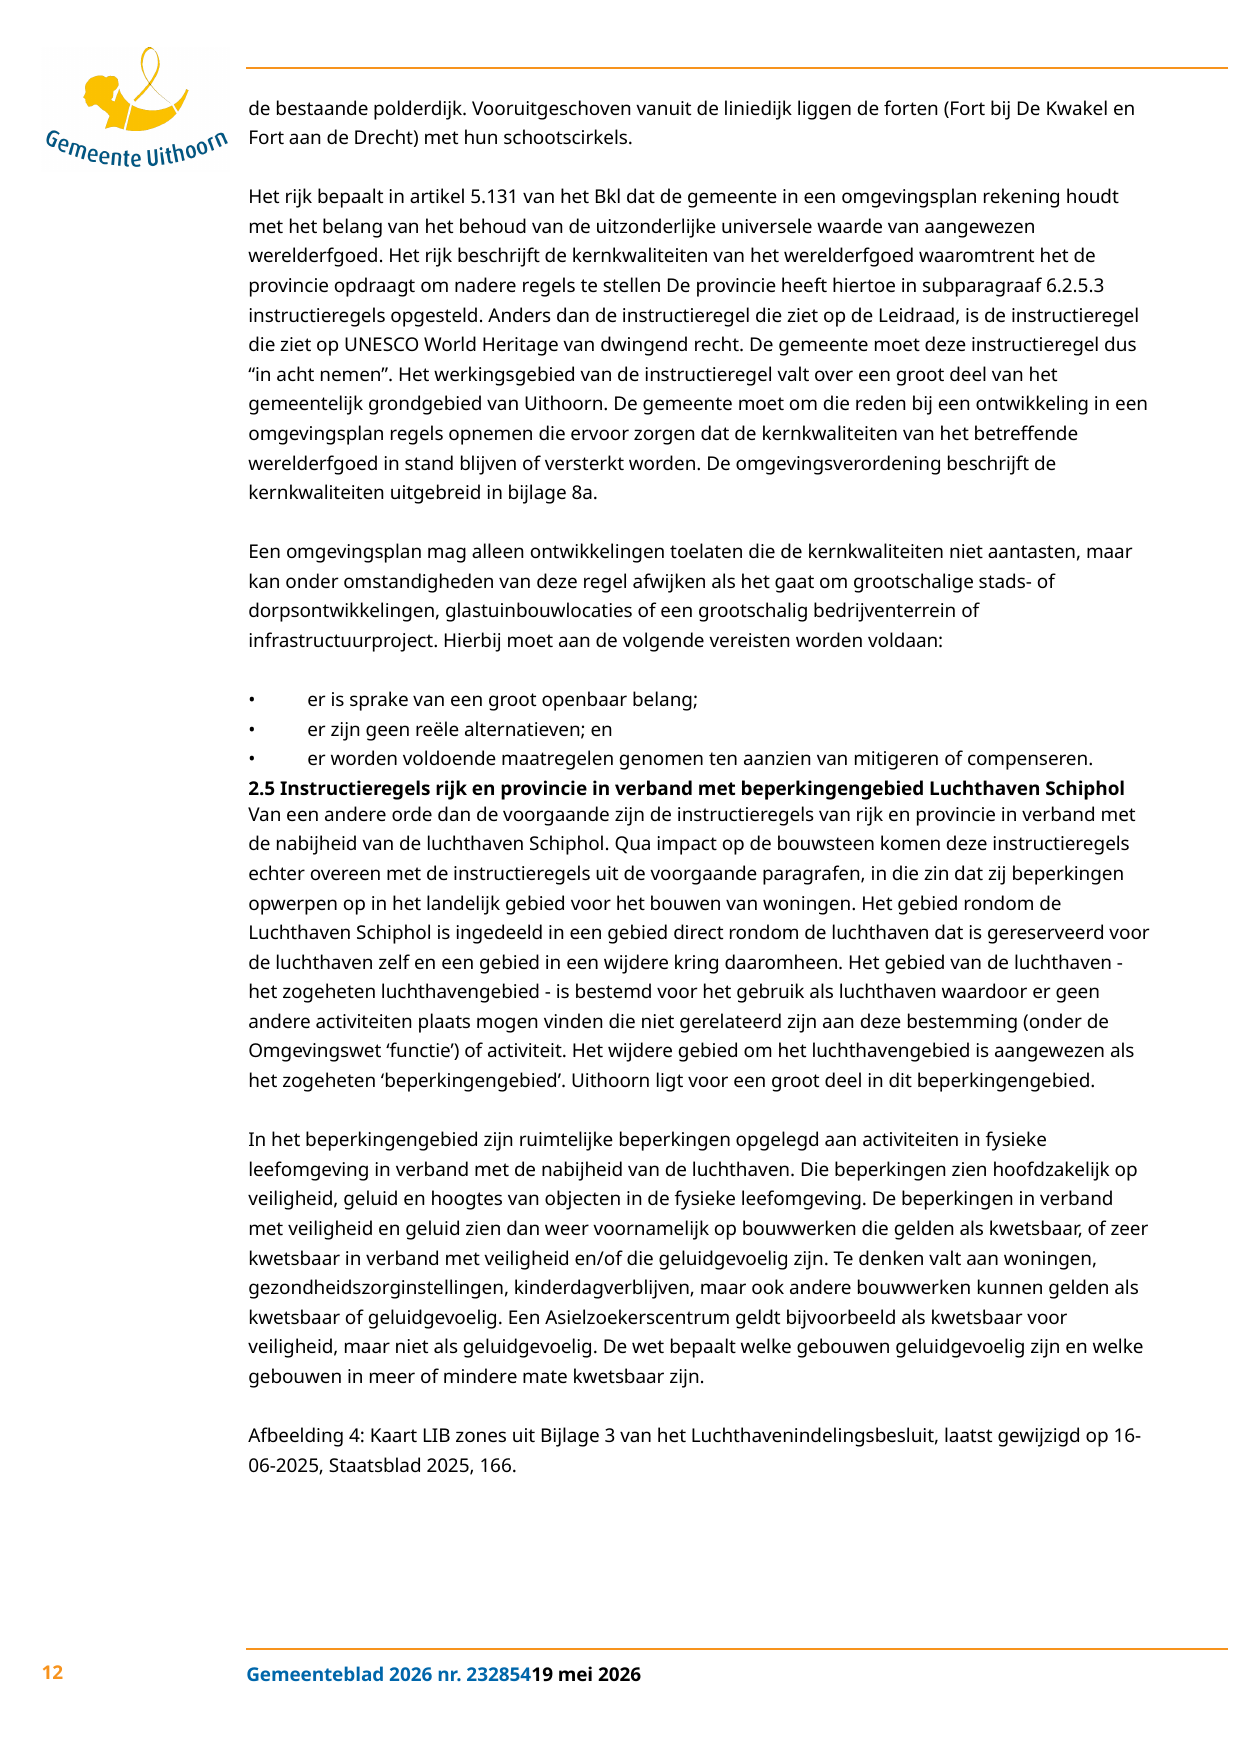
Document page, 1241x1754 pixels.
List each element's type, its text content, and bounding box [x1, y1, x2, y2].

list er worden voldoende maatregelen genomen ten aanzien van mitigeren of compenseren. [248, 746, 1152, 771]
text Het rijk bepaalt in artikel 5.131 van het Bkl dat de gemeente in een omgevingsplan rekening houdt met het belang van het behoud van de uitzonderlijke universele waarde van aangewezen werelderfgoed. Het rijk beschrijft de kernkwaliteiten van het werelderfgoed waaromtrent het de provincie opdraagt om nadere regels te stellen De provincie heeft hiertoe in subparagraaf 6.2.5.3 instructieregels opgesteld. Anders dan de instructieregel die ziet op de Leidraad, is de instructieregel die ziet op UNESCO World Heritage van dwingend recht. De gemeente moet deze instructieregel dus “in acht nemen”. Het werkingsgebied van de instructieregel valt over een groot deel van het gemeentelijk grondgebied van Uithoorn. De gemeente moet om die reden bij een ontwikkeling in een omgevingsplan regels opnemen die ervoor zorgen dat de kernkwaliteiten van het betreffende werelderfgoed in stand blijven of versterkt worden. De omgevingsverordening beschrijft de kernkwaliteiten uitgebreid in bijlage 8a. [248, 183, 1152, 505]
text Afbeelding 4: Kaart LIB zones uit Bijlage 3 van het Luchthavenindelingsbesluit, laatst gewijzigd op 16-06-2025, Staatsblad 2025, 166. [248, 1422, 1152, 1477]
text In het beperkingengebied zijn ruimtelijke beperkingen opgelegd aan activiteiten in fysieke leefomgeving in verband met de nabijheid van de luchthaven. Die beperkingen zien hoofdzakelijk op veiligheid, geluid en hoogtes van objecten in de fysieke leefomgeving. De beperkingen in verband met veiligheid en geluid zien dan weer voornamelijk op bouwwerken die gelden als kwetsbaar, of zeer kwetsbaar in verband met veiligheid en/of die geluidgevoelig zijn. Te denken valt aan woningen, gezondheidszorginstellingen, kinderdagverblijven, maar ook andere bouwwerken kunnen gelden als kwetsbaar of geluidgevoelig. Een Asielzoekerscentrum geldt bijvoorbeeld als kwetsbaar voor veiligheid, maar niet als geluidgevoelig. De wet bepaalt welke gebouwen geluidgevoelig zijn en welke gebouwen in meer of mindere mate kwetsbaar zijn. [248, 1126, 1152, 1389]
text de bestaande polderdijk. Vooruitgeschoven vanuit de liniedijk liggen de forten (Fort bij De Kwakel en Fort aan de Drecht) met hun schootscirkels. [248, 95, 1152, 150]
picture [41, 47, 231, 172]
list er zijn geen reële alternatieven; en [248, 716, 1152, 742]
text 2.5 Instructieregels rijk en provincie in verband met beperkingengebied Luchthaven Schiphol [248, 775, 1152, 801]
text Een omgevingsplan mag alleen ontwikkelingen toelaten die de kernkwaliteiten niet aantasten, maar kan onder omstandigheden van deze regel afwijken als het gaat om grootschalige stads- of dorpsontwikkelingen, glastuinbouwlocaties of een grootschalig bedrijventerrein of infrastructuurproject. Hierbij moet aan de volgende vereisten worden voldaan: [248, 538, 1152, 653]
list er is sprake van een groot openbaar belang; [248, 686, 1152, 712]
text Van een andere orde dan de voorgaande zijn de instructieregels van rijk en provincie in verband met de nabijheid van de luchthaven Schiphol. Qua impact op de bouwsteen komen deze instructieregels echter overeen met de instructieregels uit de voorgaande paragrafen, in die zin dat zij beperkingen opwerpen op in het landelijk gebied voor het bouwen van woningen. Het gebied rondom de Luchthaven Schiphol is ingedeeld in een gebied direct rondom de luchthaven dat is gereserveerd voor de luchthaven zelf en een gebied in een wijdere kring daaromheen. Het gebied van de luchthaven - het zogeheten luchthavengebied - is bestemd voor het gebruik als luchthaven waardoor er geen andere activiteiten plaats mogen vinden die niet gerelateerd zijn aan deze bestemming (onder de Omgevingswet ‘functie’) of activiteit. Het wijdere gebied om het luchthavengebied is aangewezen als het zogeheten ‘beperkingengebied’. Uithoorn ligt voor een groot deel in dit beperkingengebied. [248, 801, 1152, 1093]
